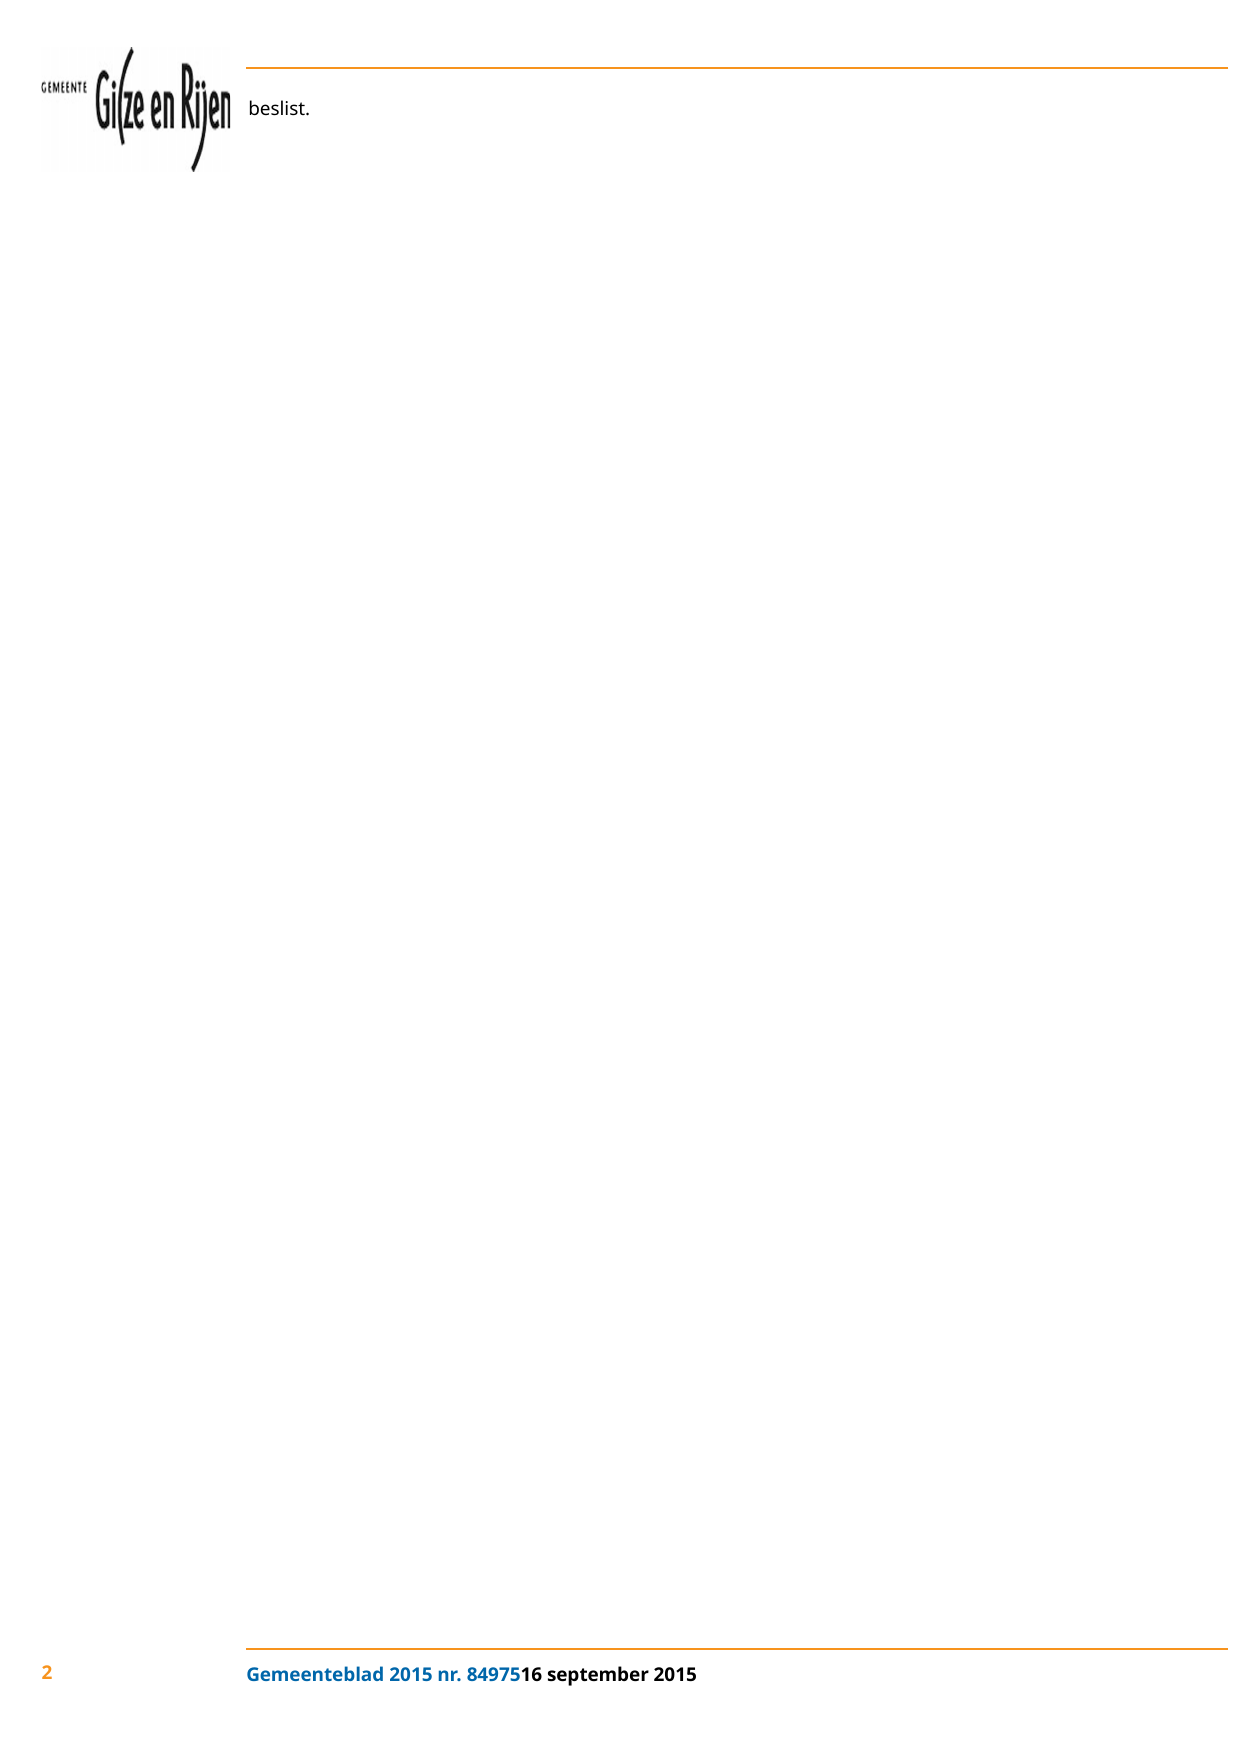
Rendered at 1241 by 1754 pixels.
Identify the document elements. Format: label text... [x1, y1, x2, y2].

text beslist. [248, 95, 1152, 121]
picture [41, 47, 231, 172]
